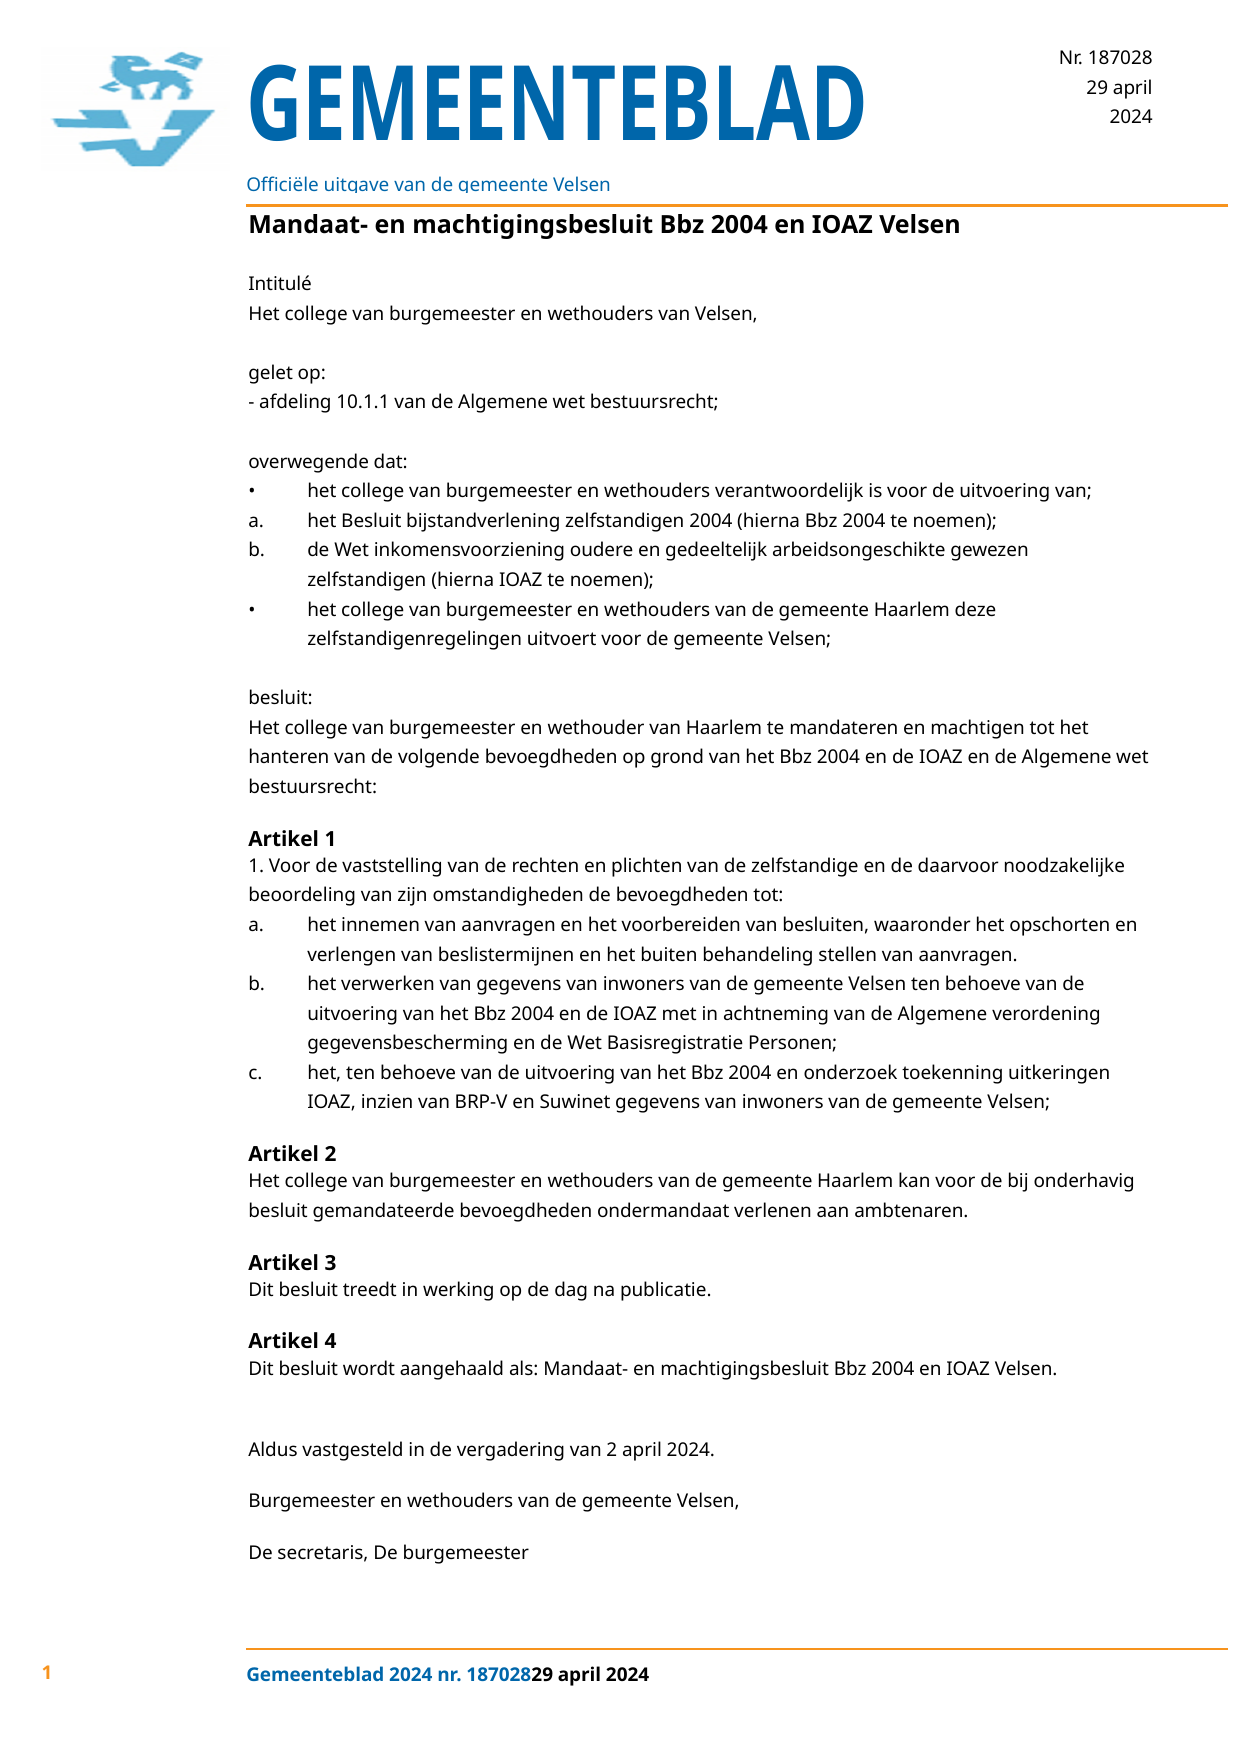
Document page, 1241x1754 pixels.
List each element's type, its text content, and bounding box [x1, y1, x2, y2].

text De secretaris, De burgemeester [248, 1539, 1152, 1564]
picture [41, 47, 231, 172]
text Artikel 2 [248, 1139, 1152, 1168]
text Burgemeester en wethouders van de gemeente Velsen, [248, 1487, 1152, 1513]
list het college van burgemeester en wethouders verantwoordelijk is voor de uitvoering van; [248, 477, 1152, 503]
list het verwerken van gegevens van inwoners van de gemeente Velsen ten behoeve van de uitvoering van het Bbz 2004 en de IOAZ met in achtneming van de Algemene verordening gegevensbescherming en de Wet Basisregistratie Personen; [248, 970, 1152, 1055]
list het Besluit bijstandverlening zelfstandigen 2004 (hierna Bbz 2004 te noemen); [248, 507, 1152, 533]
text Het college van burgemeester en wethouders van de gemeente Haarlem kan voor de bij onderhavig besluit gemandateerde bevoegdheden ondermandaat verlenen aan ambtenaren. [248, 1168, 1152, 1223]
list de Wet inkomensvoorziening oudere en gedeeltelijk arbeidsongeschikte gewezen zelfstandigen (hierna IOAZ te noemen); [248, 537, 1152, 592]
list het innemen van aanvragen en het voorbereiden van besluiten, waaronder het opschorten en verlengen van beslistermijnen en het buiten behandeling stellen van aanvragen. [248, 911, 1152, 967]
text Dit besluit wordt aangehaald als: Mandaat- en machtigingsbesluit Bbz 2004 en IOAZ Velsen. [248, 1355, 1152, 1381]
text Artikel 1 [248, 824, 1152, 852]
text Aldus vastgesteld in de vergadering van 2 april 2024. [248, 1436, 1152, 1462]
text Artikel 3 [248, 1248, 1152, 1276]
text gelet op: [248, 359, 1152, 385]
text Het college van burgemeester en wethouders van Velsen, [248, 300, 1152, 326]
text Dit besluit treedt in werking op de dag na publicatie. [248, 1276, 1152, 1302]
text Het college van burgemeester en wethouder van Haarlem te mandateren en machtigen tot het hanteren van de volgende bevoegdheden op grond van het Bbz 2004 en de IOAZ en de Algemene wet bestuursrecht: [248, 714, 1152, 799]
list het, ten behoeve van de uitvoering van het Bbz 2004 en onderzoek toekenning uitkeringen IOAZ, inzien van BRP-V en Suwinet gegevens van inwoners van de gemeente Velsen; [248, 1059, 1152, 1114]
text Mandaat- en machtigingsbesluit Bbz 2004 en IOAZ Velsen [248, 207, 1152, 241]
text - afdeling 10.1.1 van de Algemene wet bestuursrecht; [248, 389, 1152, 414]
text overwegende dat: [248, 448, 1152, 473]
text Artikel 4 [248, 1326, 1152, 1355]
text Intitulé [248, 270, 1152, 296]
text 1. Voor de vaststelling van de rechten en plichten van de zelfstandige en de daarvoor noodzakelijke beoordeling van zijn omstandigheden de bevoegdheden tot: [248, 852, 1152, 907]
text besluit: [248, 684, 1152, 710]
list het college van burgemeester en wethouders van de gemeente Haarlem deze zelfstandigenregelingen uitvoert voor de gemeente Velsen; [248, 596, 1152, 651]
